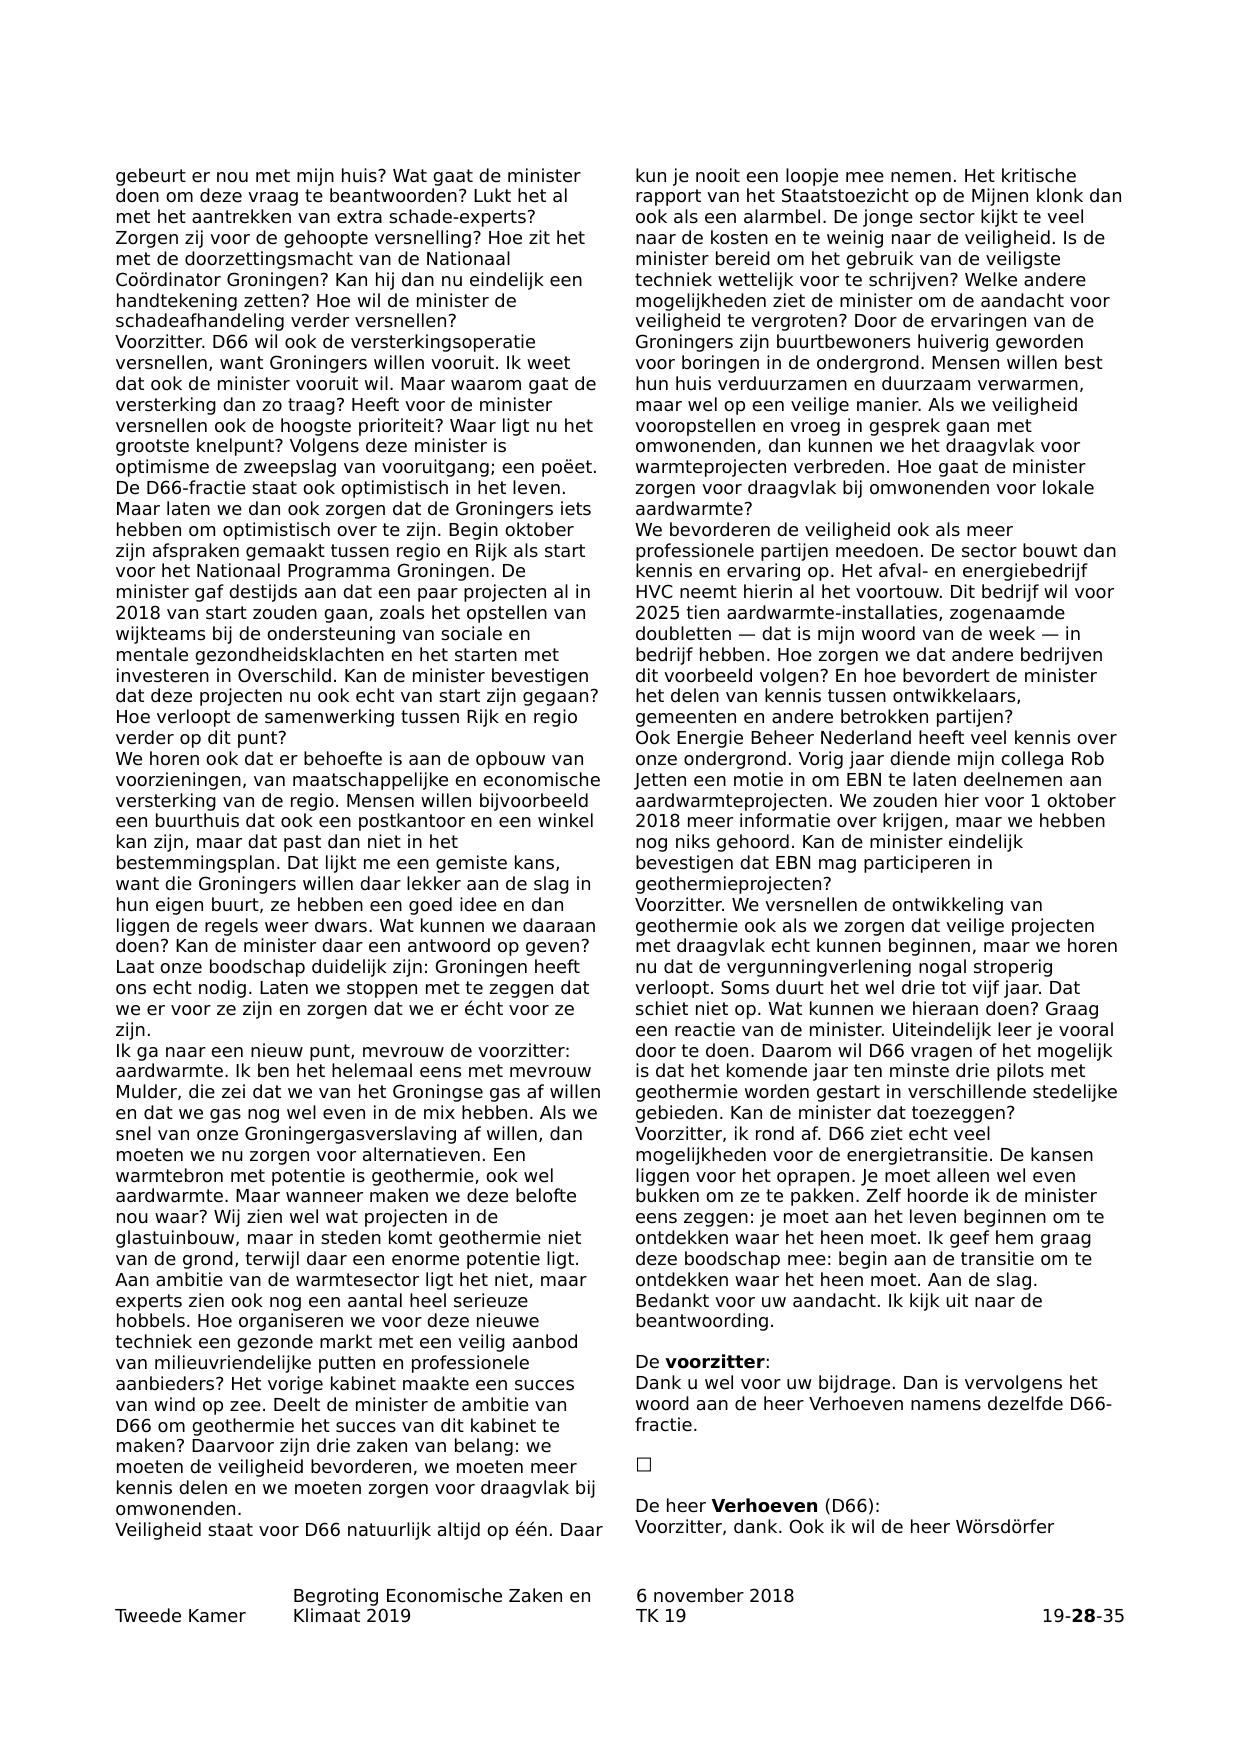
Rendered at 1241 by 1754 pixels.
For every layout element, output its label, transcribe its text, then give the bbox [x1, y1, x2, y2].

text De heer Verhoeven (D66): [635, 1496, 1125, 1517]
text gebeurt er nou met mijn huis? Wat gaat de minister doen om deze vraag te beantwoorden? Lukt het al met het aantrekken van extra schade-experts? Zorgen zij voor de gehoopte versnelling? Hoe zit het met de doorzettingsmacht van de Nationaal Coördinator Groningen? Kan hij dan nu eindelijk een handtekening zetten? Hoe wil de minister de schadeafhandeling verder versnellen? [115, 165, 605, 332]
text kun je nooit een loopje mee nemen. Het kritische rapport van het Staatstoezicht op de Mijnen klonk dan ook als een alarmbel. De jonge sector kijkt te veel naar de kosten en te weinig naar de veiligheid. Is de minister bereid om het gebruik van de veiligste techniek wettelijk voor te schrijven? Welke andere mogelijkheden ziet de minister om de aandacht voor veiligheid te vergroten? Door de ervaringen van de Groningers zijn buurtbewoners huiverig geworden voor boringen in de ondergrond. Mensen willen best hun huis verduurzamen en duurzaam verwarmen, maar wel op een veilige manier. Als we veiligheid vooropstellen en vroeg in gesprek gaan met omwonenden, dan kunnen we het draagvlak voor warmteprojecten verbreden. Hoe gaat de minister zorgen voor draagvlak bij omwonenden voor lokale aardwarmte? [635, 165, 1125, 519]
text Voorzitter. D66 wil ook de versterkingsoperatie versnellen, want Groningers willen vooruit. Ik weet dat ook de minister vooruit wil. Maar waarom gaat de versterking dan zo traag? Heeft voor de minister versnellen ook de hoogste prioriteit? Waar ligt nu het grootste knelpunt? Volgens deze minister is optimisme de zweepslag van vooruitgang; een poëet. De D66-fractie staat ook optimistisch in het leven. Maar laten we dan ook zorgen dat de Groningers iets hebben om optimistisch over te zijn. Begin oktober zijn afspraken gemaakt tussen regio en Rijk als start voor het Nationaal Programma Groningen. De minister gaf destijds aan dat een paar projecten al in 2018 van start zouden gaan, zoals het opstellen van wijkteams bij de ondersteuning van sociale en mentale gezondheidsklachten en het starten met investeren in Overschild. Kan de minister bevestigen dat deze projecten nu ook echt van start zijn gegaan? Hoe verloopt de samenwerking tussen Rijk en regio verder op dit punt? [115, 332, 605, 749]
text Bedankt voor uw aandacht. Ik kijk uit naar de beantwoording. [635, 1290, 1125, 1332]
text We horen ook dat er behoefte is aan de opbouw van voorzieningen, van maatschappelijke en economische versterking van de regio. Mensen willen bijvoorbeeld een buurthuis dat ook een postkantoor en een winkel kan zijn, maar dat past dan niet in het bestemmingsplan. Dat lijkt me een gemiste kans, want die Groningers willen daar lekker aan de slag in hun eigen buurt, ze hebben een goed idee en dan liggen de regels weer dwars. Wat kunnen we daaraan doen? Kan de minister daar een antwoord op geven? Laat onze boodschap duidelijk zijn: Groningen heeft ons echt nodig. Laten we stoppen met te zeggen dat we er voor ze zijn en zorgen dat we er écht voor ze zijn. [115, 749, 605, 1040]
text Dank u wel voor uw bijdrage. Dan is vervolgens het woord aan de heer Verhoeven namens dezelfde D66-fractie. [635, 1373, 1125, 1435]
text ⬜ [635, 1455, 1125, 1476]
text Veiligheid staat voor D66 natuurlijk altijd op één. Daar [115, 1519, 605, 1540]
text Voorzitter. We versnellen de ontwikkeling van geothermie ook als we zorgen dat veilige projecten met draagvlak echt kunnen beginnen, maar we horen nu dat de vergunningverlening nogal stroperig verloopt. Soms duurt het wel drie tot vijf jaar. Dat schiet niet op. Wat kunnen we hieraan doen? Graag een reactie van de minister. Uiteindelijk leer je vooral door te doen. Daarom wil D66 vragen of het mogelijk is dat het komende jaar ten minste drie pilots met geothermie worden gestart in verschillende stedelijke gebieden. Kan de minister dat toezeggen? [635, 894, 1125, 1124]
text Voorzitter, dank. Ook ik wil de heer Wörsdörfer [635, 1517, 1125, 1537]
text Voorzitter, ik rond af. D66 ziet echt veel mogelijkheden voor de energietransitie. De kansen liggen voor het oprapen. Je moet alleen wel even bukken om ze te pakken. Zelf hoorde ik de minister eens zeggen: je moet aan het leven beginnen om te ontdekken waar het heen moet. Ik geef hem graag deze boodschap mee: begin aan de transitie om te ontdekken waar het heen moet. Aan de slag. [635, 1124, 1125, 1290]
text We bevorderen de veiligheid ook als meer professionele partijen meedoen. De sector bouwt dan kennis en ervaring op. Het afval- en energiebedrijf HVC neemt hierin al het voortouw. Dit bedrijf wil voor 2025 tien aardwarmte-installaties, zogenaamde doubletten — dat is mijn woord van de week — in bedrijf hebben. Hoe zorgen we dat andere bedrijven dit voorbeeld volgen? En hoe bevordert de minister het delen van kennis tussen ontwikkelaars, gemeenten en andere betrokken partijen? [635, 519, 1125, 728]
text Ook Energie Beheer Nederland heeft veel kennis over onze ondergrond. Vorig jaar diende mijn collega Rob Jetten een motie in om EBN te laten deelnemen aan aardwarmteprojecten. We zouden hier voor 1 oktober 2018 meer informatie over krijgen, maar we hebben nog niks gehoord. Kan de minister eindelijk bevestigen dat EBN mag participeren in geothermieprojecten? [635, 728, 1125, 894]
text Ik ga naar een nieuw punt, mevrouw de voorzitter: aardwarmte. Ik ben het helemaal eens met mevrouw Mulder, die zei dat we van het Groningse gas af willen en dat we gas nog wel even in de mix hebben. Als we snel van onze Groningergasverslaving af willen, dan moeten we nu zorgen voor alternatieven. Een warmtebron met potentie is geothermie, ook wel aardwarmte. Maar wanneer maken we deze belofte nou waar? Wij zien wel wat projecten in de glastuinbouw, maar in steden komt geothermie niet van de grond, terwijl daar een enorme potentie ligt. Aan ambitie van de warmtesector ligt het niet, maar experts zien ook nog een aantal heel serieuze hobbels. Hoe organiseren we voor deze nieuwe techniek een gezonde markt met een veilig aanbod van milieuvriendelijke putten en professionele aanbieders? Het vorige kabinet maakte een succes van wind op zee. Deelt de minister de ambitie van D66 om geothermie het succes van dit kabinet te maken? Daarvoor zijn drie zaken van belang: we moeten de veiligheid bevorderen, we moeten meer kennis delen en we moeten zorgen voor draagvlak bij omwonenden. [115, 1040, 605, 1519]
text De voorzitter: [635, 1352, 1125, 1373]
